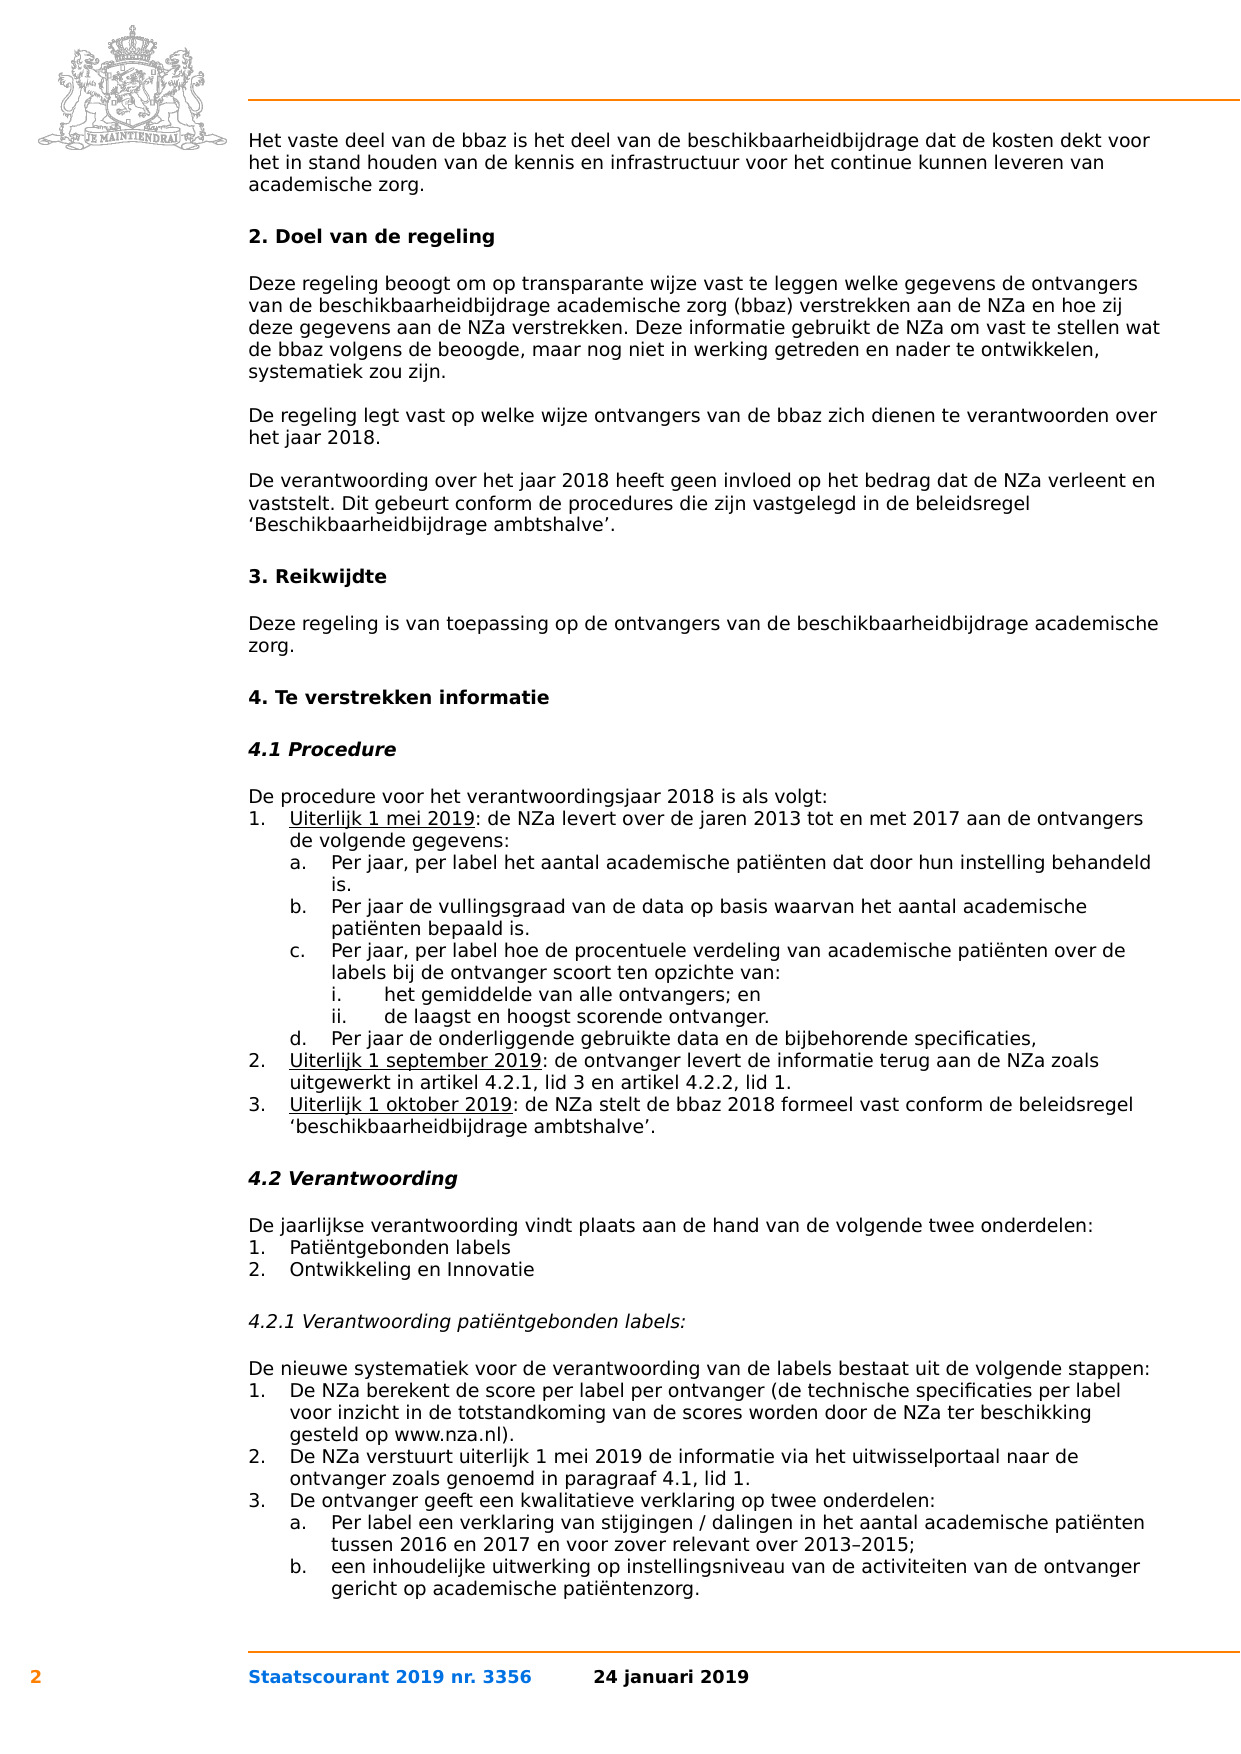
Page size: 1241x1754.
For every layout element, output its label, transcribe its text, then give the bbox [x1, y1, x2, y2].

text Deze regeling beoogt om op transparante wijze vast te leggen welke gegevens de ontvangers van de beschikbaarheidbijdrage academische zorg (bbaz) verstrekken aan de NZa en hoe zij deze gegevens aan de NZa verstrekken. Deze informatie gebruikt de NZa om vast te stellen wat de bbaz volgens de beoogde, maar nog niet in werking getreden en nader te ontwikkelen, systematiek zou zijn. [248, 273, 1163, 383]
text De procedure voor het verantwoordingsjaar 2018 is als volgt: [248, 786, 1163, 808]
subtitle 3. Reikwijdte [248, 566, 1163, 588]
text De verantwoording over het jaar 2018 heeft geen invloed op het bedrag dat de NZa verleent en vaststelt. Dit gebeurt conform de procedures die zijn vastgelegd in de beleidsregel ‘Beschikbaarheidbijdrage ambtshalve’. [248, 470, 1163, 536]
text b. een inhoudelijke uitwerking op instellingsniveau van de activiteiten van de ontvanger gericht op academische patiëntenzorg. [289, 1556, 1163, 1599]
subtitle 4.2.1 Verantwoording patiëntgebonden labels: [248, 1311, 1163, 1333]
text Deze regeling is van toepassing op de ontvangers van de beschikbaarheidbijdrage academische zorg. [248, 613, 1163, 657]
text De jaarlijkse verantwoording vindt plaats aan de hand van de volgende twee onderdelen: [248, 1215, 1163, 1237]
picture [38, 25, 227, 150]
text ii. de laagst en hoogst scorende ontvanger. [331, 1006, 1163, 1028]
subtitle 4. Te verstrekken informatie [248, 687, 1163, 709]
text 1. Uiterlijk 1 mei 2019: de NZa levert over de jaren 2013 tot en met 2017 aan de ontvangers de volgende gegevens: [248, 808, 1163, 852]
text De regeling legt vast op welke wijze ontvangers van de bbaz zich dienen te verantwoorden over het jaar 2018. [248, 404, 1163, 448]
text b. Per jaar de vullingsgraad van de data op basis waarvan het aantal academische patiënten bepaald is. [289, 896, 1163, 940]
text d. Per jaar de onderliggende gebruikte data en de bijbehorende specificaties, [289, 1028, 1163, 1050]
text 1. De NZa berekent de score per label per ontvanger (de technische specificaties per label voor inzicht in de totstandkoming van de scores worden door de NZa ter beschikking gesteld op www.nza.nl). [248, 1380, 1163, 1446]
text a. Per jaar, per label het aantal academische patiënten dat door hun instelling behandeld is. [289, 852, 1163, 896]
text 2. De NZa verstuurt uiterlijk 1 mei 2019 de informatie via het uitwisselportaal naar de ontvanger zoals genoemd in paragraaf 4.1, lid 1. [248, 1446, 1163, 1490]
text 1. Patiëntgebonden labels [248, 1237, 1163, 1259]
text Het vaste deel van de bbaz is het deel van de beschikbaarheidbijdrage dat de kosten dekt voor het in stand houden van de kennis en infrastructuur voor het continue kunnen leveren van academische zorg. [248, 130, 1163, 196]
text i. het gemiddelde van alle ontvangers; en [331, 984, 1163, 1006]
text 2. Ontwikkeling en Innovatie [248, 1259, 1163, 1281]
subtitle 4.1 Procedure [248, 739, 1163, 761]
text De nieuwe systematiek voor de verantwoording van de labels bestaat uit de volgende stappen: [248, 1358, 1163, 1380]
text a. Per label een verklaring van stijgingen / dalingen in het aantal academische patiënten tussen 2016 en 2017 en voor zover relevant over 2013–2015; [289, 1512, 1163, 1556]
subtitle 2. Doel van de regeling [248, 226, 1163, 248]
text c. Per jaar, per label hoe de procentuele verdeling van academische patiënten over de labels bij de ontvanger scoort ten opzichte van: [289, 940, 1163, 984]
text 2. Uiterlijk 1 september 2019: de ontvanger levert de informatie terug aan de NZa zoals uitgewerkt in artikel 4.2.1, lid 3 en artikel 4.2.2, lid 1. [248, 1050, 1163, 1094]
text 3. De ontvanger geeft een kwalitatieve verklaring op twee onderdelen: [248, 1490, 1163, 1512]
text 3. Uiterlijk 1 oktober 2019: de NZa stelt de bbaz 2018 formeel vast conform de beleidsregel ‘beschikbaarheidbijdrage ambtshalve’. [248, 1094, 1163, 1138]
subtitle 4.2 Verantwoording [248, 1168, 1163, 1190]
